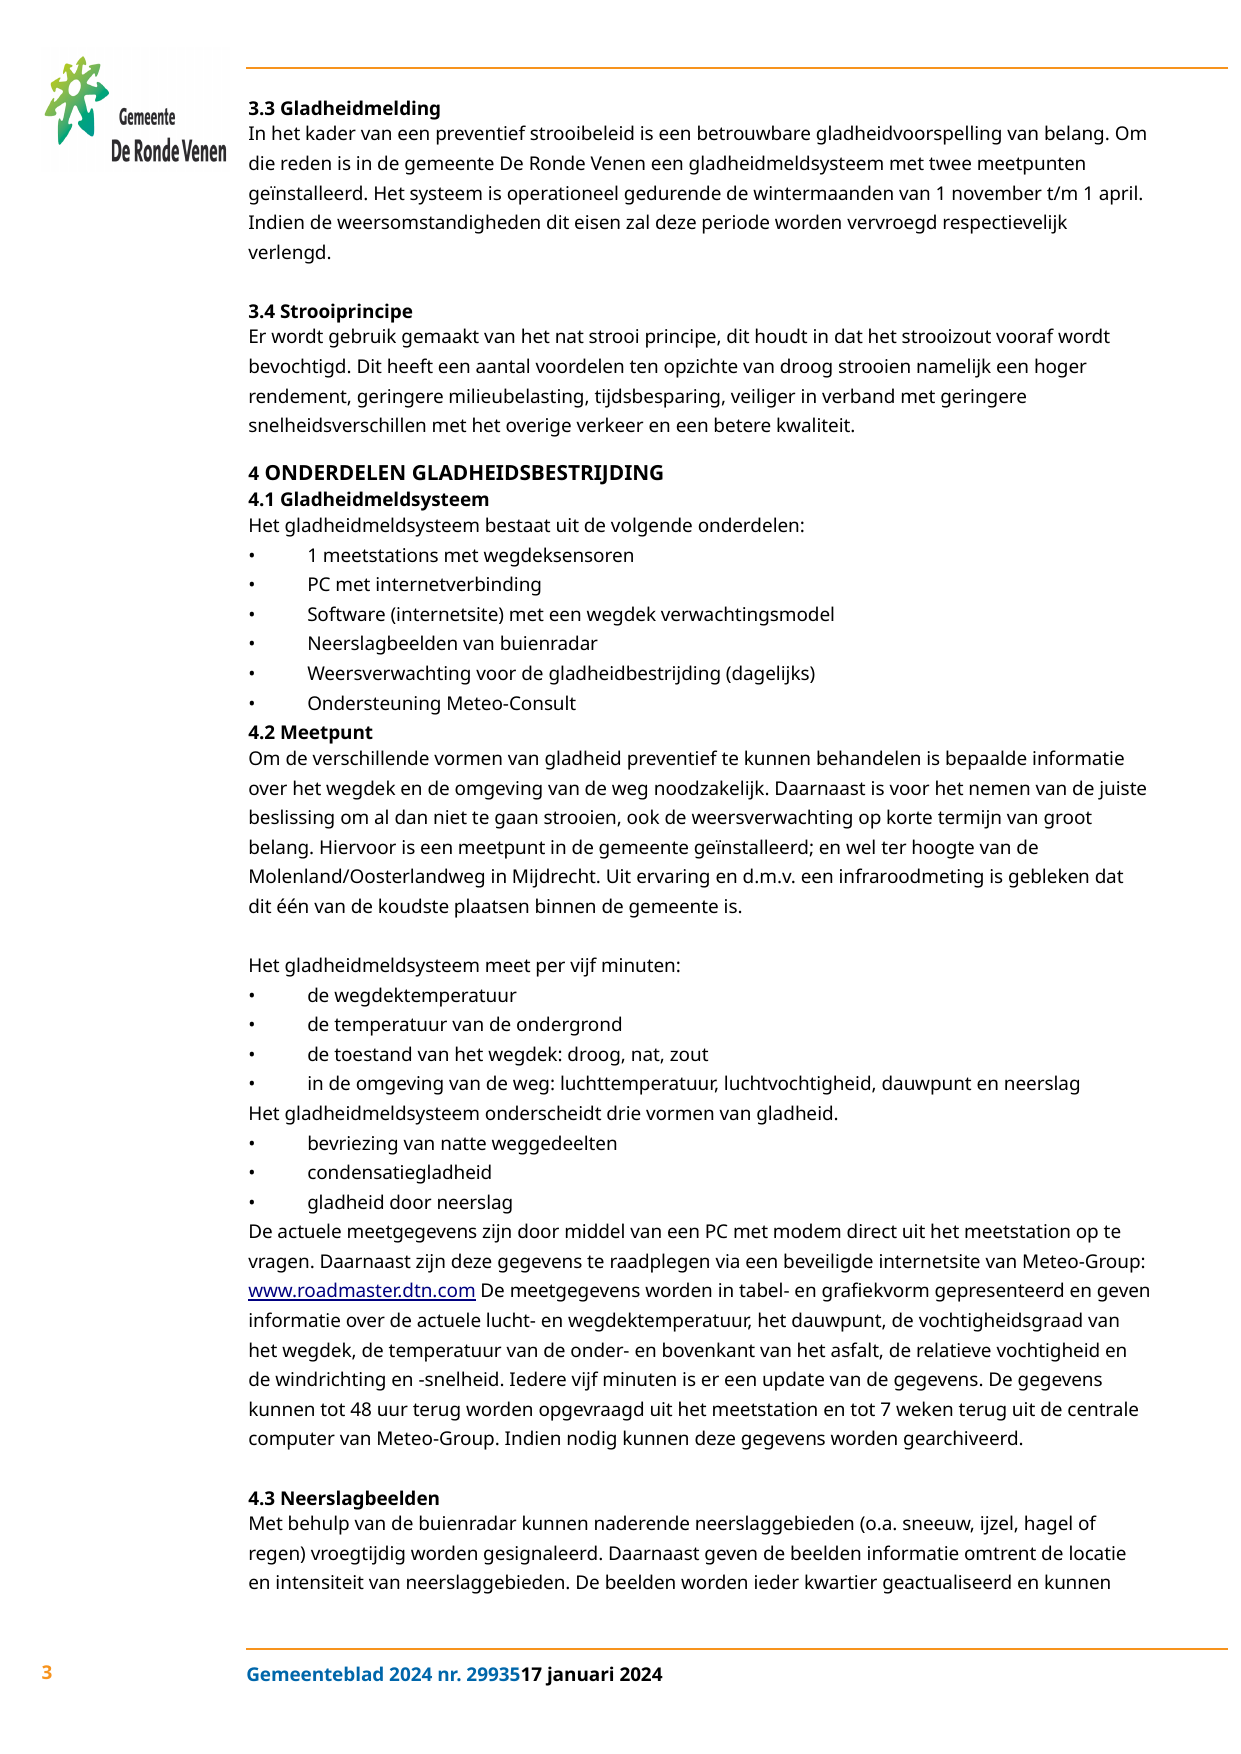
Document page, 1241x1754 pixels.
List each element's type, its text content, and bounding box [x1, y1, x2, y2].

list Neerslagbeelden van buienradar [248, 631, 1152, 656]
list de temperatuur van de ondergrond [248, 1011, 1152, 1037]
text 4.1 Gladheidmeldsysteem [248, 487, 1152, 512]
list PC met internetverbinding [248, 571, 1152, 597]
text 4.2 Meetpunt [248, 719, 1152, 745]
text 3.4 Strooiprincipe [248, 298, 1152, 324]
text Om de verschillende vormen van gladheid preventief te kunnen behandelen is bepaalde informatie over het wegdek en de omgeving van de weg noodzakelijk. Daarnaast is voor het nemen van de juiste beslissing om al dan niet te gaan strooien, ook de weersverwachting op korte termijn van groot belang. Hiervoor is een meetpunt in de gemeente geïnstalleerd; en wel ter hoogte van de Molenland/Oosterlandweg in Mijdrecht. Uit ervaring en d.m.v. een infraroodmeting is gebleken dat dit één van de koudste plaatsen binnen de gemeente is. [248, 745, 1152, 919]
picture [41, 47, 231, 172]
list condensatiegladheid [248, 1159, 1152, 1185]
text De actuele meetgegevens zijn door middel van een PC met modem direct uit het meetstation op te vragen. Daarnaast zijn deze gegevens te raadplegen via een beveiligde internetsite van Meteo-Group: www.roadmaster.dtn.com De meetgegevens worden in tabel- en grafiekvorm gepresenteerd en geven informatie over de actuele lucht- en wegdektemperatuur, het dauwpunt, de vochtigheidsgraad van het wegdek, de temperatuur van de onder- en bovenkant van het asfalt, de relatieve vochtigheid en de windrichting en -snelheid. Iedere vijf minuten is er een update van de gegevens. De gegevens kunnen tot 48 uur terug worden opgevraagd uit het meetstation en tot 7 weken terug uit de centrale computer van Meteo-Group. Indien nodig kunnen deze gegevens worden gearchiveerd. [248, 1218, 1152, 1451]
list Weersverwachting voor de gladheidbestrijding (dagelijks) [248, 660, 1152, 686]
text 4 ONDERDELEN GLADHEIDSBESTRIJDING [248, 458, 1152, 487]
text In het kader van een preventief strooibeleid is een betrouwbare gladheidvoorspelling van belang. Om die reden is in de gemeente De Ronde Venen een gladheidmeldsysteem met twee meetpunten geïnstalleerd. Het systeem is operationeel gedurende de wintermaanden van 1 november t/m 1 april. Indien de weersomstandigheden dit eisen zal deze periode worden vervroegd respectievelijk verlengd. [248, 121, 1152, 264]
list Ondersteuning Meteo-Consult [248, 690, 1152, 716]
list bevriezing van natte weggedeelten [248, 1130, 1152, 1155]
list 1 meetstations met wegdeksensoren [248, 542, 1152, 568]
text Het gladheidmeldsysteem onderscheidt drie vormen van gladheid. [248, 1100, 1152, 1126]
text Met behulp van de buienradar kunnen naderende neerslaggebieden (o.a. sneeuw, ijzel, hagel of regen) vroegtijdig worden gesignaleerd. Daarnaast geven de beelden informatie omtrent de locatie en intensiteit van neerslaggebieden. De beelden worden ieder kwartier geactualiseerd en kunnen [248, 1510, 1152, 1595]
text Er wordt gebruik gemaakt van het nat strooi principe, dit houdt in dat het strooizout vooraf wordt bevochtigd. Dit heeft een aantal voordelen ten opzichte van droog strooien namelijk een hoger rendement, geringere milieubelasting, tijdsbesparing, veiliger in verband met geringere snelheidsverschillen met het overige verkeer en een betere kwaliteit. [248, 324, 1152, 438]
text 4.3 Neerslagbeelden [248, 1485, 1152, 1510]
list de toestand van het wegdek: droog, nat, zout [248, 1041, 1152, 1067]
list de wegdektemperatuur [248, 982, 1152, 1007]
text 3.3 Gladheidmelding [248, 95, 1152, 121]
list Software (internetsite) met een wegdek verwachtingsmodel [248, 601, 1152, 627]
list in de omgeving van de weg: luchttemperatuur, luchtvochtigheid, dauwpunt en neerslag [248, 1071, 1152, 1096]
text Het gladheidmeldsysteem meet per vijf minuten: [248, 952, 1152, 978]
text Het gladheidmeldsysteem bestaat uit de volgende onderdelen: [248, 512, 1152, 538]
list gladheid door neerslag [248, 1189, 1152, 1214]
